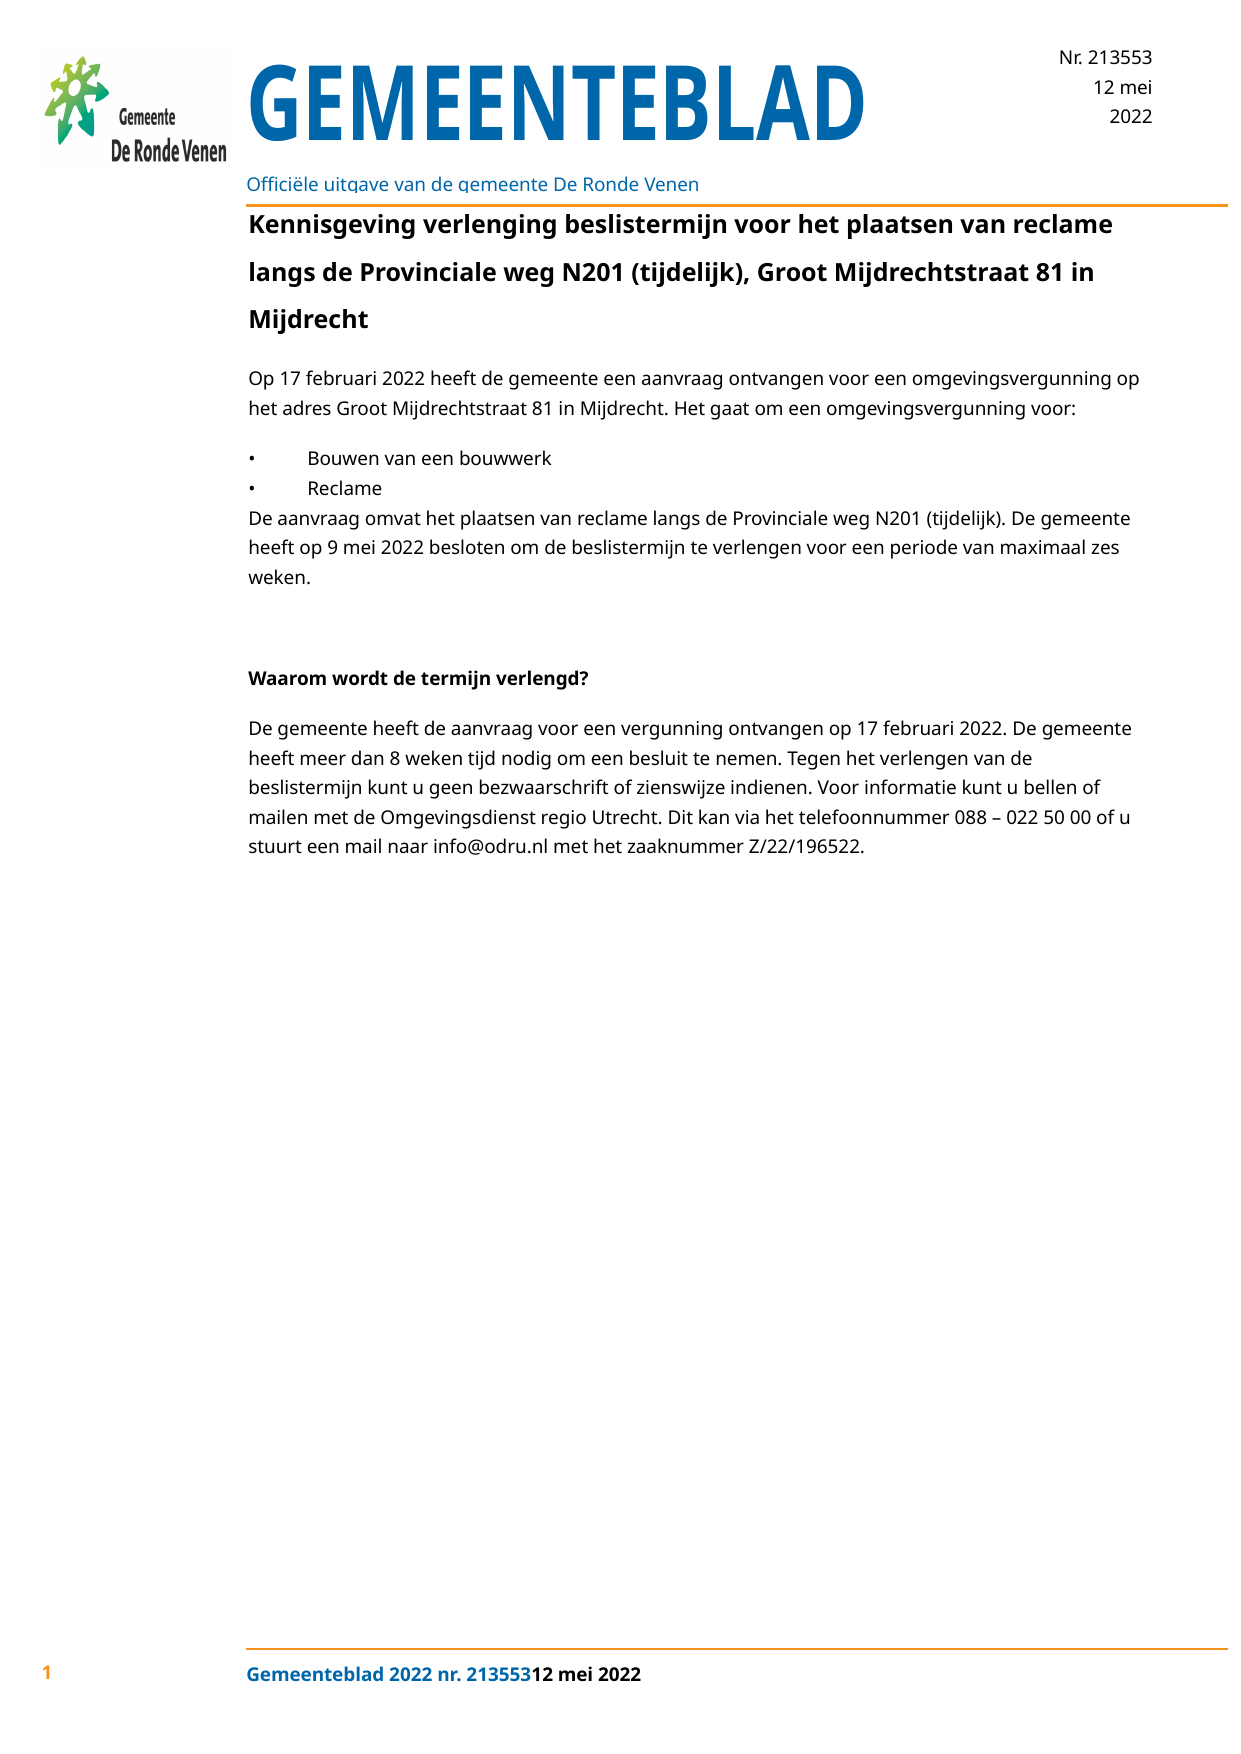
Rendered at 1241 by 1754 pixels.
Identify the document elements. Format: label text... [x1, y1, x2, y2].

text De gemeente heeft de aanvraag voor een vergunning ontvangen op 17 februari 2022. De gemeente heeft meer dan 8 weken tijd nodig om een besluit te nemen. Tegen het verlengen van de beslistermijn kunt u geen bezwaarschrift of zienswijze indienen. Voor informatie kunt u bellen of mailen met de Omgevingsdienst regio Utrecht. Dit kan via het telefoonnummer 088 – 022 50 00 of u stuurt een mail naar info@odru.nl met het zaaknummer Z/22/196522. [248, 715, 1152, 859]
list Bouwen van een bouwwerk [248, 446, 1152, 471]
picture [41, 47, 231, 172]
text Waarom wordt de termijn verlengd? [248, 665, 1152, 690]
list Reclame [248, 475, 1152, 501]
text Op 17 februari 2022 heeft de gemeente een aanvraag ontvangen voor een omgevingsvergunning op het adres Groot Mijdrechtstraat 81 in Mijdrecht. Het gaat om een omgevingsvergunning voor: [248, 366, 1152, 421]
text Kennisgeving verlenging beslistermijn voor het plaatsen van reclame langs de Provinciale weg N201 (tijdelijk), Groot Mijdrechtstraat 81 in Mijdrecht [248, 207, 1152, 336]
text De aanvraag omvat het plaatsen van reclame langs de Provinciale weg N201 (tijdelijk). De gemeente heeft op 9 mei 2022 besloten om de beslistermijn te verlengen voor een periode van maximaal zes weken. [248, 505, 1152, 589]
